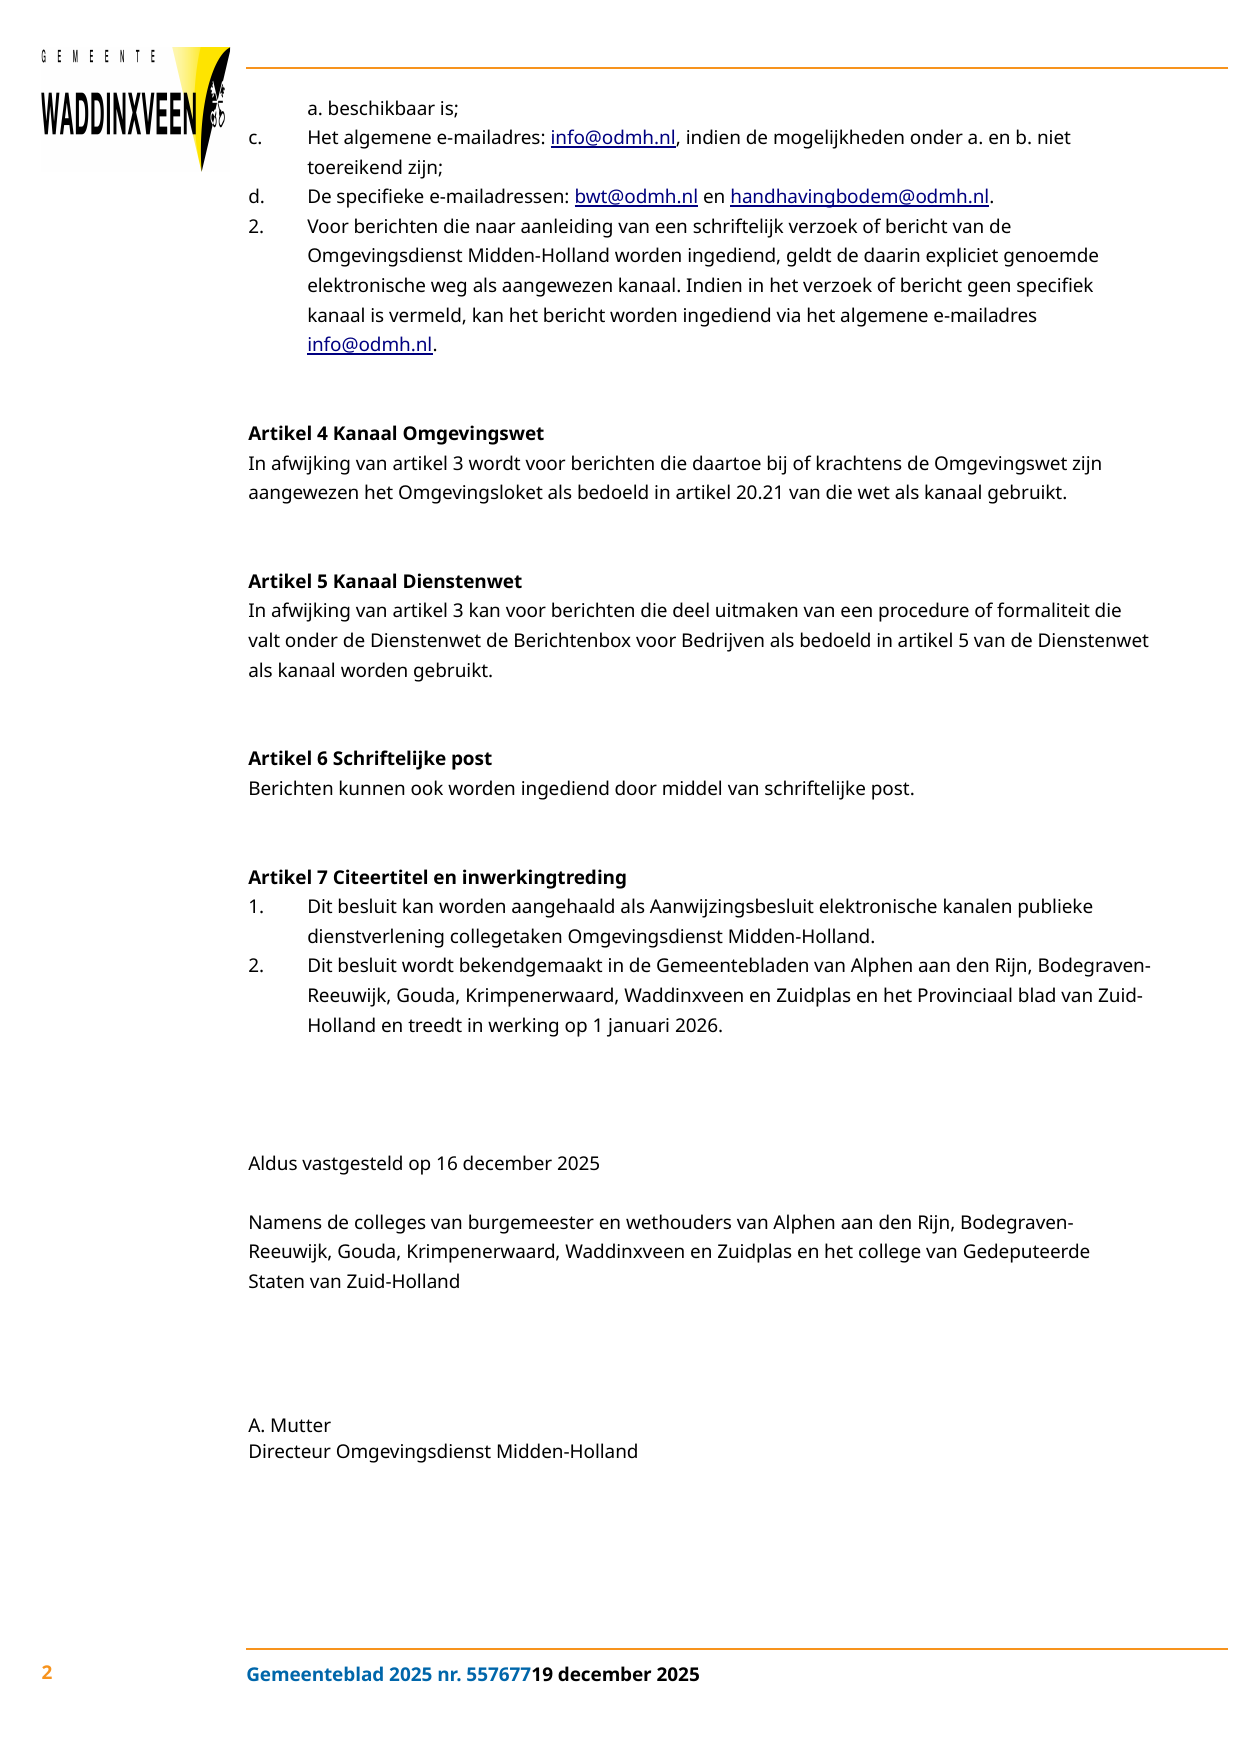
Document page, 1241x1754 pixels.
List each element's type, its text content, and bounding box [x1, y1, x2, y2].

text Artikel 6 Schriftelijke post [248, 746, 1152, 771]
text Namens de colleges van burgemeester en wethouders van Alphen aan den Rijn, Bodegraven-Reeuwijk, Gouda, Krimpenerwaard, Waddinxveen en Zuidplas en het college van Gedeputeerde Staten van Zuid-Holland [248, 1209, 1152, 1294]
list Dit besluit wordt bekendgemaakt in de Gemeentebladen van Alphen aan den Rijn, Bodegraven-Reeuwijk, Gouda, Krimpenerwaard, Waddinxveen en Zuidplas en het Provinciaal blad van Zuid-Holland en treedt in werking op 1 januari 2026. [248, 953, 1152, 1038]
text Artikel 4 Kanaal Omgevingswet [248, 420, 1152, 446]
text Artikel 5 Kanaal Dienstenwet [248, 568, 1152, 594]
list Voor berichten die naar aanleiding van een schriftelijk verzoek of bericht van de Omgevingsdienst Midden-Holland worden ingediend, geldt de daarin expliciet genoemde elektronische weg als aangewezen kanaal. Indien in het verzoek of bericht geen specifiek kanaal is vermeld, kan het bericht worden ingediend via het algemene e-mailadres info@odmh.nl. [248, 213, 1152, 357]
text A. Mutter [248, 1412, 1152, 1438]
text Aldus vastgesteld op 16 december 2025 [248, 1150, 1152, 1176]
list a. beschikbaar is; [248, 95, 1152, 121]
text In afwijking van artikel 3 kan voor berichten die deel uitmaken van een procedure of formaliteit die valt onder de Dienstenwet de Berichtenbox voor Bedrijven als bedoeld in artikel 5 van de Dienstenwet als kanaal worden gebruikt. [248, 598, 1152, 683]
text Berichten kunnen ook worden ingediend door middel van schriftelijke post. [248, 775, 1152, 801]
text In afwijking van artikel 3 wordt voor berichten die daartoe bij of krachtens de Omgevingswet zijn aangewezen het Omgevingsloket als bedoeld in artikel 20.21 van die wet als kanaal gebruikt. [248, 450, 1152, 505]
text Directeur Omgevingsdienst Midden-Holland [248, 1438, 1152, 1464]
list Het algemene e-mailadres: info@odmh.nl, indien de mogelijkheden onder a. en b. niet toereikend zijn; [248, 124, 1152, 180]
list Dit besluit kan worden aangehaald als Aanwijzingsbesluit elektronische kanalen publieke dienstverlening collegetaken Omgevingsdienst Midden-Holland. [248, 893, 1152, 949]
list De specifieke e-mailadressen: bwt@odmh.nl en handhavingbodem@odmh.nl. [248, 183, 1152, 209]
picture [41, 47, 231, 172]
text Artikel 7 Citeertitel en inwerkingtreding [248, 864, 1152, 890]
